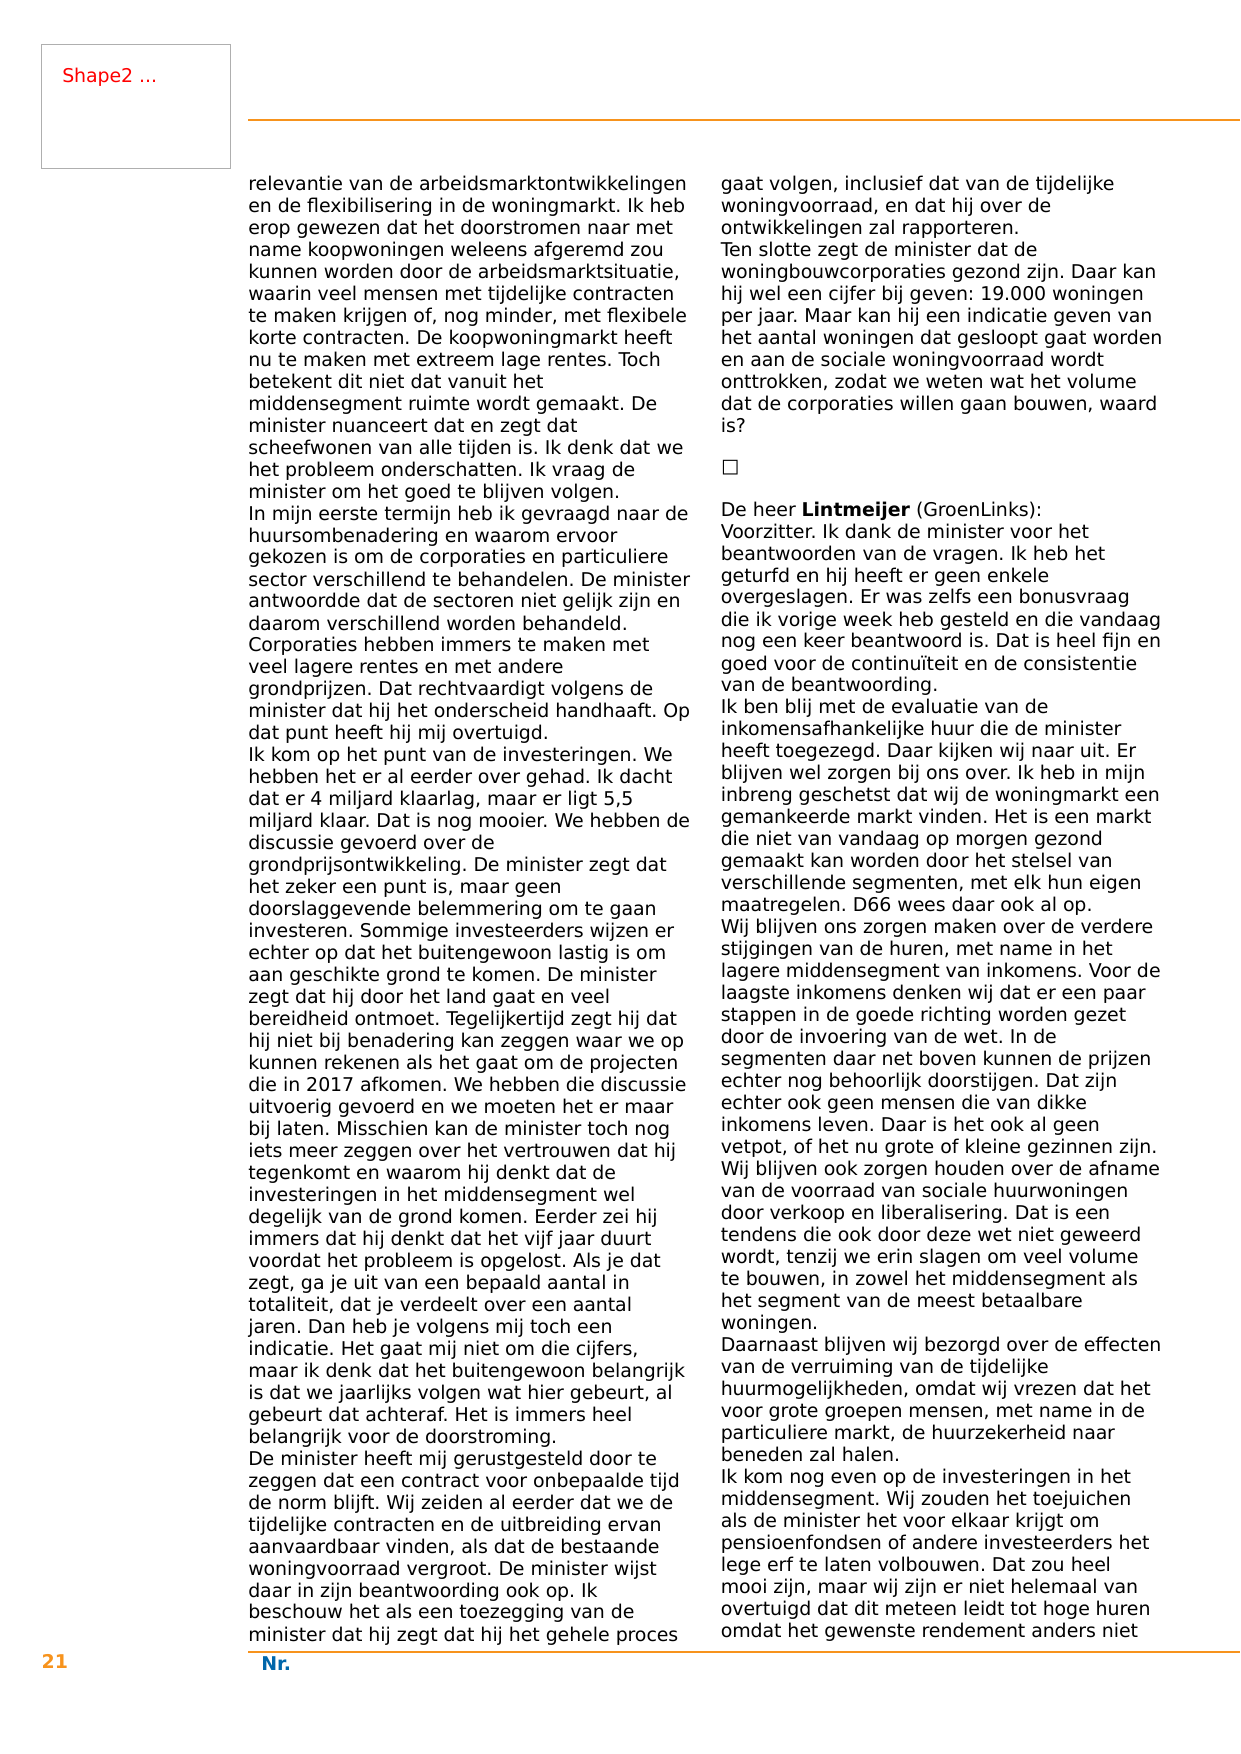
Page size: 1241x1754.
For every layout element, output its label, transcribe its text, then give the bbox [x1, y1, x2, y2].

text Ik kom op het punt van de investeringen. We hebben het er al eerder over gehad. Ik dacht dat er 4 miljard klaarlag, maar er ligt 5,5 miljard klaar. Dat is nog mooier. We hebben de discussie gevoerd over de grondprijsontwikkeling. De minister zegt dat het zeker een punt is, maar geen doorslaggevende belemmering om te gaan investeren. Sommige investeerders wijzen er echter op dat het buitengewoon lastig is om aan geschikte grond te komen. De minister zegt dat hij door het land gaat en veel bereidheid ontmoet. Tegelijkertijd zegt hij dat hij niet bij benadering kan zeggen waar we op kunnen rekenen als het gaat om de projecten die in 2017 afkomen. We hebben die discussie uitvoerig gevoerd en we moeten het er maar bij laten. Misschien kan de minister toch nog iets meer zeggen over het vertrouwen dat hij tegenkomt en waarom hij denkt dat de investeringen in het middensegment wel degelijk van de grond komen. Eerder zei hij immers dat hij denkt dat het vijf jaar duurt voordat het probleem is opgelost. Als je dat zegt, ga je uit van een bepaald aantal in totaliteit, dat je verdeelt over een aantal jaren. Dan heb je volgens mij toch een indicatie. Het gaat mij niet om die cijfers, maar ik denk dat het buitengewoon belangrijk is dat we jaarlijks volgen wat hier gebeurt, al gebeurt dat achteraf. Het is immers heel belangrijk voor de doorstroming. [248, 744, 691, 1448]
text In mijn eerste termijn heb ik gevraagd naar de huursombenadering en waarom ervoor gekozen is om de corporaties en particuliere sector verschillend te behandelen. De minister antwoordde dat de sectoren niet gelijk zijn en daarom verschillend worden behandeld. Corporaties hebben immers te maken met veel lagere rentes en met andere grondprijzen. Dat rechtvaardigt volgens de minister dat hij het onderscheid handhaaft. Op dat punt heeft hij mij overtuigd. [248, 502, 691, 744]
text Ten slotte zegt de minister dat de woningbouwcorporaties gezond zijn. Daar kan hij wel een cijfer bij geven: 19.000 woningen per jaar. Maar kan hij een indicatie geven van het aantal woningen dat gesloopt gaat worden en aan de sociale woningvoorraad wordt onttrokken, zodat we weten wat het volume dat de corporaties willen gaan bouwen, waard is? [721, 239, 1163, 437]
text Ik ben blij met de evaluatie van de inkomensafhankelijke huur die de minister heeft toegezegd. Daar kijken wij naar uit. Er blijven wel zorgen bij ons over. Ik heb in mijn inbreng geschetst dat wij de woningmarkt een gemankeerde markt vinden. Het is een markt die niet van vandaag op morgen gezond gemaakt kan worden door het stelsel van verschillende segmenten, met elk hun eigen maatregelen. D66 wees daar ook al op. [721, 696, 1163, 916]
text De minister heeft mij gerustgesteld door te zeggen dat een contract voor onbepaalde tijd de norm blijft. Wij zeiden al eerder dat we de tijdelijke contracten en de uitbreiding ervan aanvaardbaar vinden, als dat de bestaande woningvoorraad vergroot. De minister wijst daar in zijn beantwoording ook op. Ik beschouw het als een toezegging van de minister dat hij zegt dat hij het gehele proces [248, 1448, 691, 1645]
text Voorzitter. Ik dank de minister voor het beantwoorden van de vragen. Ik heb het geturfd en hij heeft er geen enkele overgeslagen. Er was zelfs een bonusvraag die ik vorige week heb gesteld en die vandaag nog een keer beantwoord is. Dat is heel fijn en goed voor de continuïteit en de consistentie van de beantwoording. [721, 521, 1163, 696]
text gaat volgen, inclusief dat van de tijdelijke woningvoorraad, en dat hij over de ontwikkelingen zal rapporteren. [721, 173, 1163, 239]
text Wij blijven ook zorgen houden over de afname van de voorraad van sociale huurwoningen door verkoop en liberalisering. Dat is een tendens die ook door deze wet niet geweerd wordt, tenzij we erin slagen om veel volume te bouwen, in zowel het middensegment als het segment van de meest betaalbare woningen. [721, 1158, 1163, 1334]
text Wij blijven ons zorgen maken over de verdere stijgingen van de huren, met name in het lagere middensegment van inkomens. Voor de laagste inkomens denken wij dat er een paar stappen in de goede richting worden gezet door de invoering van de wet. In de segmenten daar net boven kunnen de prijzen echter nog behoorlijk doorstijgen. Dat zijn echter ook geen mensen die van dikke inkomens leven. Daar is het ook al geen vetpot, of het nu grote of kleine gezinnen zijn. [721, 916, 1163, 1158]
text ⬜ [721, 457, 1163, 478]
text relevantie van de arbeidsmarktontwikkelingen en de flexibilisering in de woningmarkt. Ik heb erop gewezen dat het doorstromen naar met name koopwoningen weleens afgeremd zou kunnen worden door de arbeidsmarktsituatie, waarin veel mensen met tijdelijke contracten te maken krijgen of, nog minder, met flexibele korte contracten. De koopwoningmarkt heeft nu te maken met extreem lage rentes. Toch betekent dit niet dat vanuit het middensegment ruimte wordt gemaakt. De minister nuanceert dat en zegt dat scheefwonen van alle tijden is. Ik denk dat we het probleem onderschatten. Ik vraag de minister om het goed te blijven volgen. [248, 173, 691, 502]
text De heer Lintmeijer (GroenLinks): [721, 498, 1163, 521]
text Ik kom nog even op de investeringen in het middensegment. Wij zouden het toejuichen als de minister het voor elkaar krijgt om pensioenfondsen of andere investeerders het lege erf te laten volbouwen. Dat zou heel mooi zijn, maar wij zijn er niet helemaal van overtuigd dat dit meteen leidt tot hoge huren omdat het gewenste rendement anders niet [721, 1466, 1163, 1641]
text Daarnaast blijven wij bezorgd over de effecten van de verruiming van de tijdelijke huurmogelijkheden, omdat wij vrezen dat het voor grote groepen mensen, met name in de particuliere markt, de huurzekerheid naar beneden zal halen. [721, 1334, 1163, 1466]
